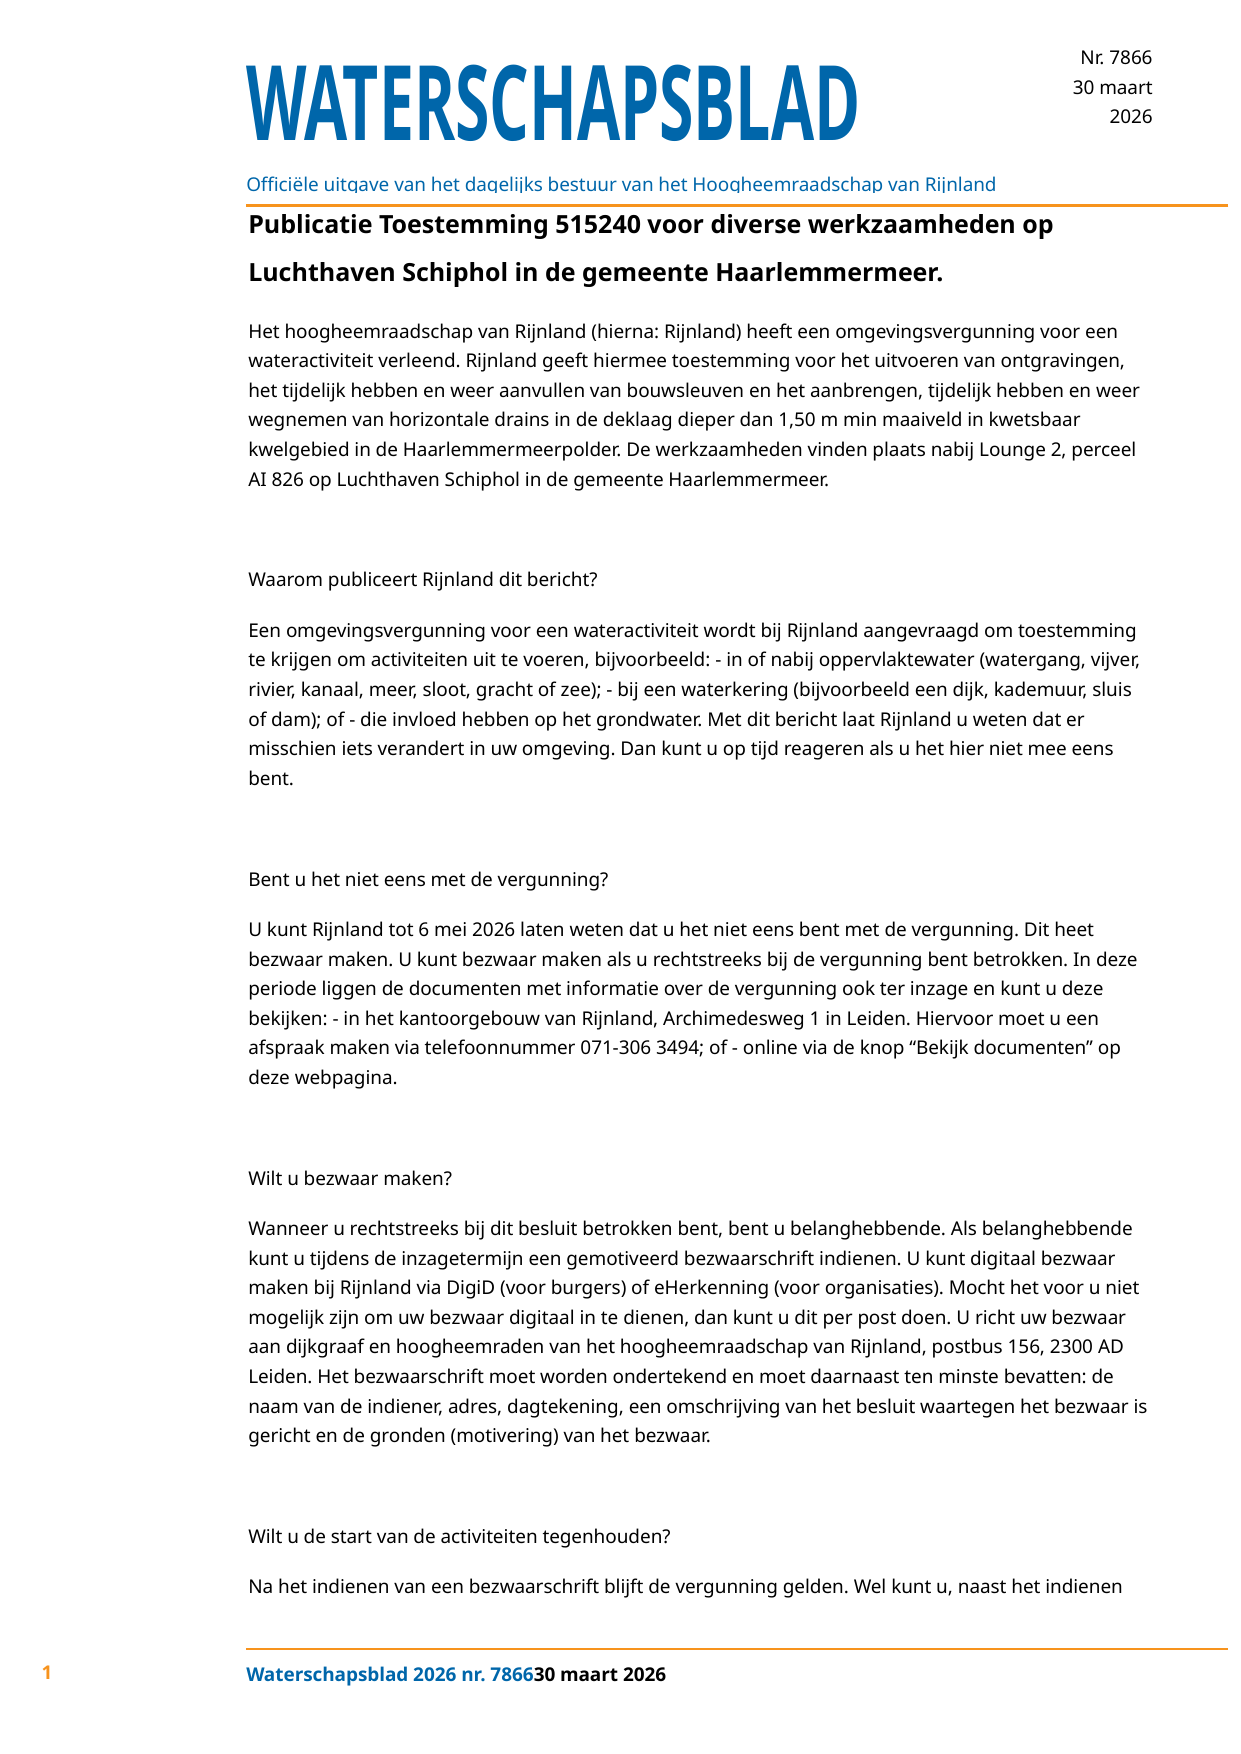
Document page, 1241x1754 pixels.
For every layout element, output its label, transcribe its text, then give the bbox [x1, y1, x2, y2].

text Waarom publiceert Rijnland dit bericht? [248, 567, 1152, 592]
text Wilt u bezwaar maken? [248, 1165, 1152, 1191]
text Een omgevingsvergunning voor een wateractiviteit wordt bij Rijnland aangevraagd om toestemming te krijgen om activiteiten uit te voeren, bijvoorbeeld: - in of nabij oppervlaktewater (watergang, vijver, rivier, kanaal, meer, sloot, gracht of zee); - bij een waterkering (bijvoorbeeld een dijk, kademuur, sluis of dam); of - die invloed hebben op het grondwater. Met dit bericht laat Rijnland u weten dat er misschien iets verandert in uw omgeving. Dan kunt u op tijd reageren als u het hier niet mee eens bent. [248, 617, 1152, 791]
text Bent u het niet eens met de vergunning? [248, 866, 1152, 892]
text U kunt Rijnland tot 6 mei 2026 laten weten dat u het niet eens bent met de vergunning. Dit heet bezwaar maken. U kunt bezwaar maken als u rechtstreeks bij de vergunning bent betrokken. In deze periode liggen de documenten met informatie over de vergunning ook ter inzage en kunt u deze bekijken: - in het kantoorgebouw van Rijnland, Archimedesweg 1 in Leiden. Hiervoor moet u een afspraak maken via telefoonnummer 071-306 3494; of - online via de knop “Bekijk documenten” op deze webpagina. [248, 916, 1152, 1090]
text Wilt u de start van de activiteiten tegenhouden? [248, 1523, 1152, 1549]
picture [41, 47, 231, 172]
text Publicatie Toestemming 515240 voor diverse werkzaamheden op Luchthaven Schiphol in de gemeente Haarlemmermeer. [248, 207, 1152, 288]
text Na het indienen van een bezwaarschrift blijft de vergunning gelden. Wel kunt u, naast het indienen [248, 1574, 1152, 1599]
text Het hoogheemraadschap van Rijnland (hierna: Rijnland) heeft een omgevingsvergunning voor een wateractiviteit verleend. Rijnland geeft hiermee toestemming voor het uitvoeren van ontgravingen, het tijdelijk hebben en weer aanvullen van bouwsleuven en het aanbrengen, tijdelijk hebben en weer wegnemen van horizontale drains in de deklaag dieper dan 1,50 m min maaiveld in kwetsbaar kwelgebied in de Haarlemmermeerpolder. De werkzaamheden vinden plaats nabij Lounge 2, perceel AI 826 op Luchthaven Schiphol in de gemeente Haarlemmermeer. [248, 318, 1152, 492]
text Wanneer u rechtstreeks bij dit besluit betrokken bent, bent u belanghebbende. Als belanghebbende kunt u tijdens de inzagetermijn een gemotiveerd bezwaarschrift indienen. U kunt digitaal bezwaar maken bij Rijnland via DigiD (voor burgers) of eHerkenning (voor organisaties). Mocht het voor u niet mogelijk zijn om uw bezwaar digitaal in te dienen, dan kunt u dit per post doen. U richt uw bezwaar aan dijkgraaf en hoogheemraden van het hoogheemraadschap van Rijnland, postbus 156, 2300 AD Leiden. Het bezwaarschrift moet worden ondertekend en moet daarnaast ten minste bevatten: de naam van de indiener, adres, dagtekening, een omschrijving van het besluit waartegen het bezwaar is gericht en de gronden (motivering) van het bezwaar. [248, 1215, 1152, 1448]
